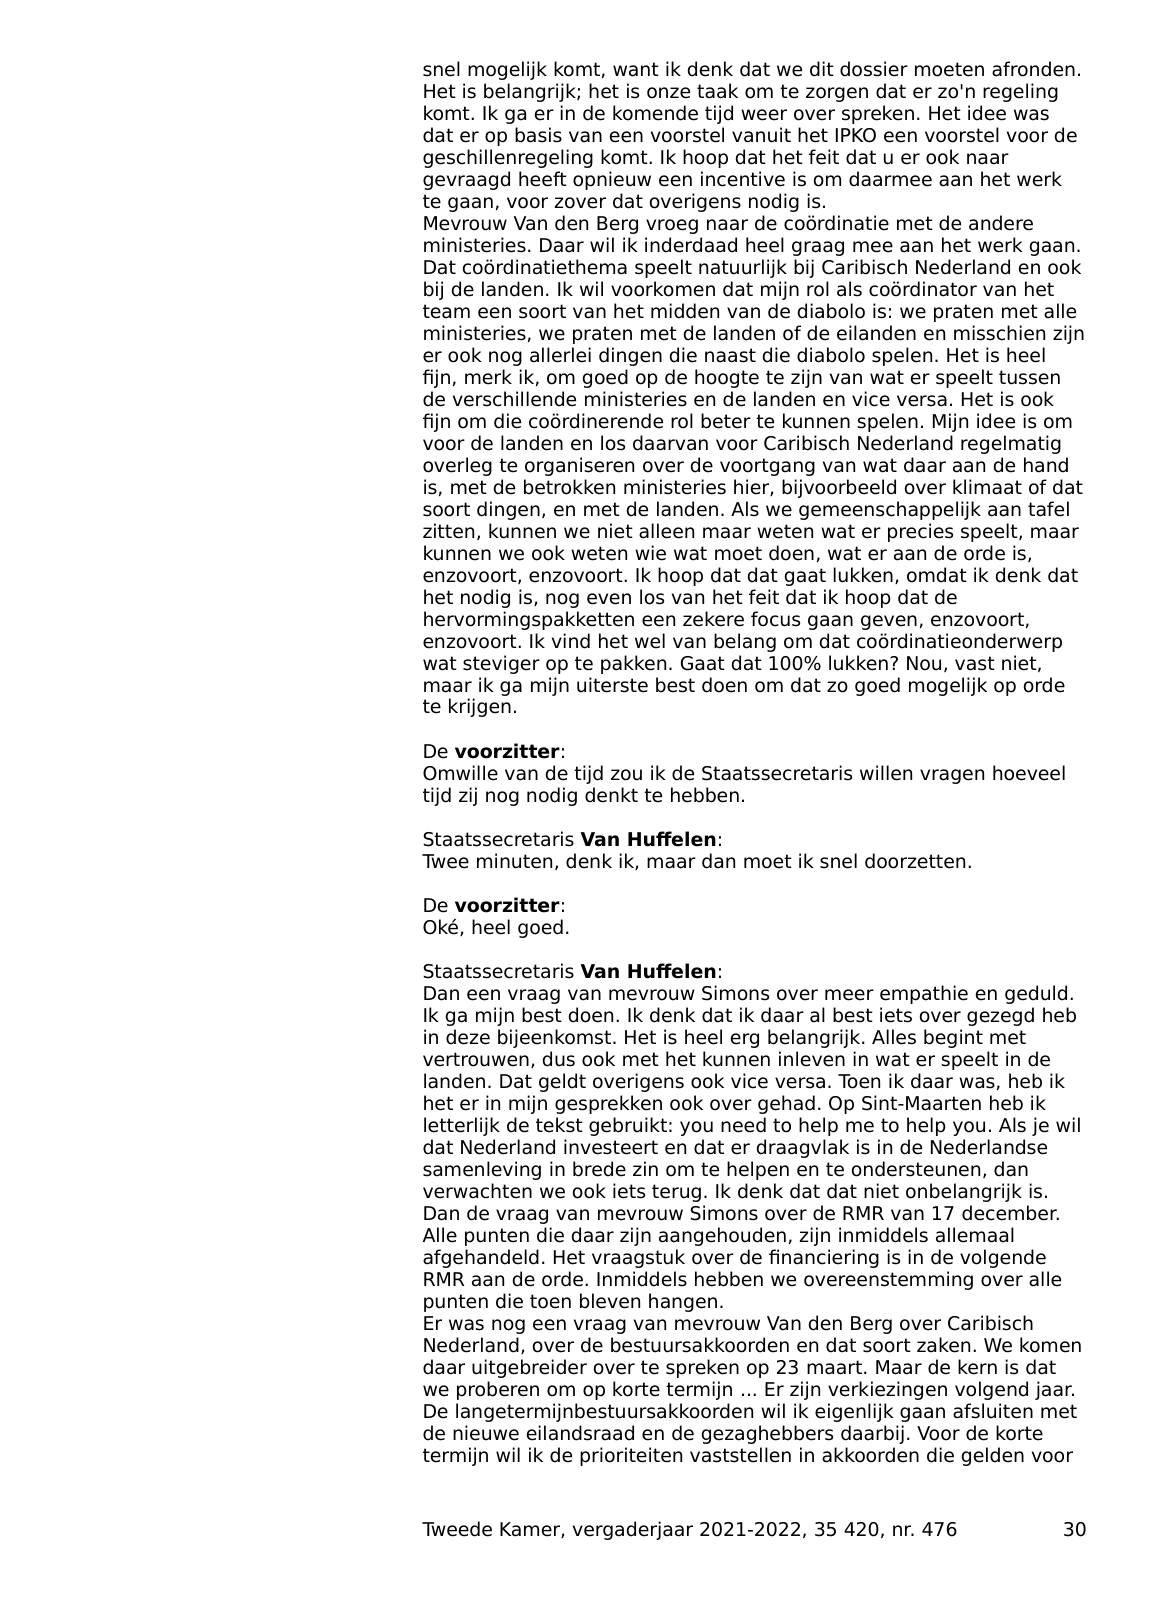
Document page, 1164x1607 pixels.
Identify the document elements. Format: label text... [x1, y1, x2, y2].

text Twee minuten, denk ik, maar dan moet ik snel doorzetten. [422, 851, 1087, 873]
text snel mogelijk komt, want ik denk dat we dit dossier moeten afronden. Het is belangrijk; het is onze taak om te zorgen dat er zo'n regeling komt. Ik ga er in de komende tijd weer over spreken. Het idee was dat er op basis van een voorstel vanuit het IPKO een voorstel voor de geschillenregeling komt. Ik hoop dat het feit dat u er ook naar gevraagd heeft opnieuw een incentive is om daarmee aan het werk te gaan, voor zover dat overigens nodig is. [422, 59, 1087, 213]
text Staatssecretaris Van Huffelen: [422, 961, 1087, 983]
text Oké, heel goed. [422, 917, 1087, 939]
text De voorzitter: [422, 895, 1087, 917]
text Mevrouw Van den Berg vroeg naar de coördinatie met de andere ministeries. Daar wil ik inderdaad heel graag mee aan het werk gaan. Dat coördinatiethema speelt natuurlijk bij Caribisch Nederland en ook bij de landen. Ik wil voorkomen dat mijn rol als coördinator van het team een soort van het midden van de diabolo is: we praten met alle ministeries, we praten met de landen of de eilanden en misschien zijn er ook nog allerlei dingen die naast die diabolo spelen. Het is heel fijn, merk ik, om goed op de hoogte te zijn van wat er speelt tussen de verschillende ministeries en de landen en vice versa. Het is ook fijn om die coördinerende rol beter te kunnen spelen. Mijn idee is om voor de landen en los daarvan voor Caribisch Nederland regelmatig overleg te organiseren over de voortgang van wat daar aan de hand is, met de betrokken ministeries hier, bijvoorbeeld over klimaat of dat soort dingen, en met de landen. Als we gemeenschappelijk aan tafel zitten, kunnen we niet alleen maar weten wat er precies speelt, maar kunnen we ook weten wie wat moet doen, wat er aan de orde is, enzovoort, enzovoort. Ik hoop dat dat gaat lukken, omdat ik denk dat het nodig is, nog even los van het feit dat ik hoop dat de hervormingspakketten een zekere focus gaan geven, enzovoort, enzovoort. Ik vind het wel van belang om dat coördinatieonderwerp wat steviger op te pakken. Gaat dat 100% lukken? Nou, vast niet, maar ik ga mijn uiterste best doen om dat zo goed mogelijk op orde te krijgen. [422, 213, 1087, 718]
text De voorzitter: [422, 741, 1087, 763]
text Staatssecretaris Van Huffelen: [422, 829, 1087, 851]
text Omwille van de tijd zou ik de Staatssecretaris willen vragen hoeveel tijd zij nog nodig denkt te hebben. [422, 763, 1087, 807]
text Dan een vraag van mevrouw Simons over meer empathie en geduld. Ik ga mijn best doen. Ik denk dat ik daar al best iets over gezegd heb in deze bijeenkomst. Het is heel erg belangrijk. Alles begint met vertrouwen, dus ook met het kunnen inleven in wat er speelt in de landen. Dat geldt overigens ook vice versa. Toen ik daar was, heb ik het er in mijn gesprekken ook over gehad. Op Sint-Maarten heb ik letterlijk de tekst gebruikt: you need to help me to help you. Als je wil dat Nederland investeert en dat er draagvlak is in de Nederlandse samenleving in brede zin om te helpen en te ondersteunen, dan verwachten we ook iets terug. Ik denk dat dat niet onbelangrijk is. [422, 983, 1087, 1203]
text Er was nog een vraag van mevrouw Van den Berg over Caribisch Nederland, over de bestuursakkoorden en dat soort zaken. We komen daar uitgebreider over te spreken op 23 maart. Maar de kern is dat we proberen om op korte termijn ... Er zijn verkiezingen volgend jaar. De langetermijnbestuursakkoorden wil ik eigenlijk gaan afsluiten met de nieuwe eilandsraad en de gezaghebbers daarbij. Voor de korte termijn wil ik de prioriteiten vaststellen in akkoorden die gelden voor [422, 1313, 1087, 1467]
text Dan de vraag van mevrouw Simons over de RMR van 17 december. Alle punten die daar zijn aangehouden, zijn inmiddels allemaal afgehandeld. Het vraagstuk over de financiering is in de volgende RMR aan de orde. Inmiddels hebben we overeenstemming over alle punten die toen bleven hangen. [422, 1203, 1087, 1313]
